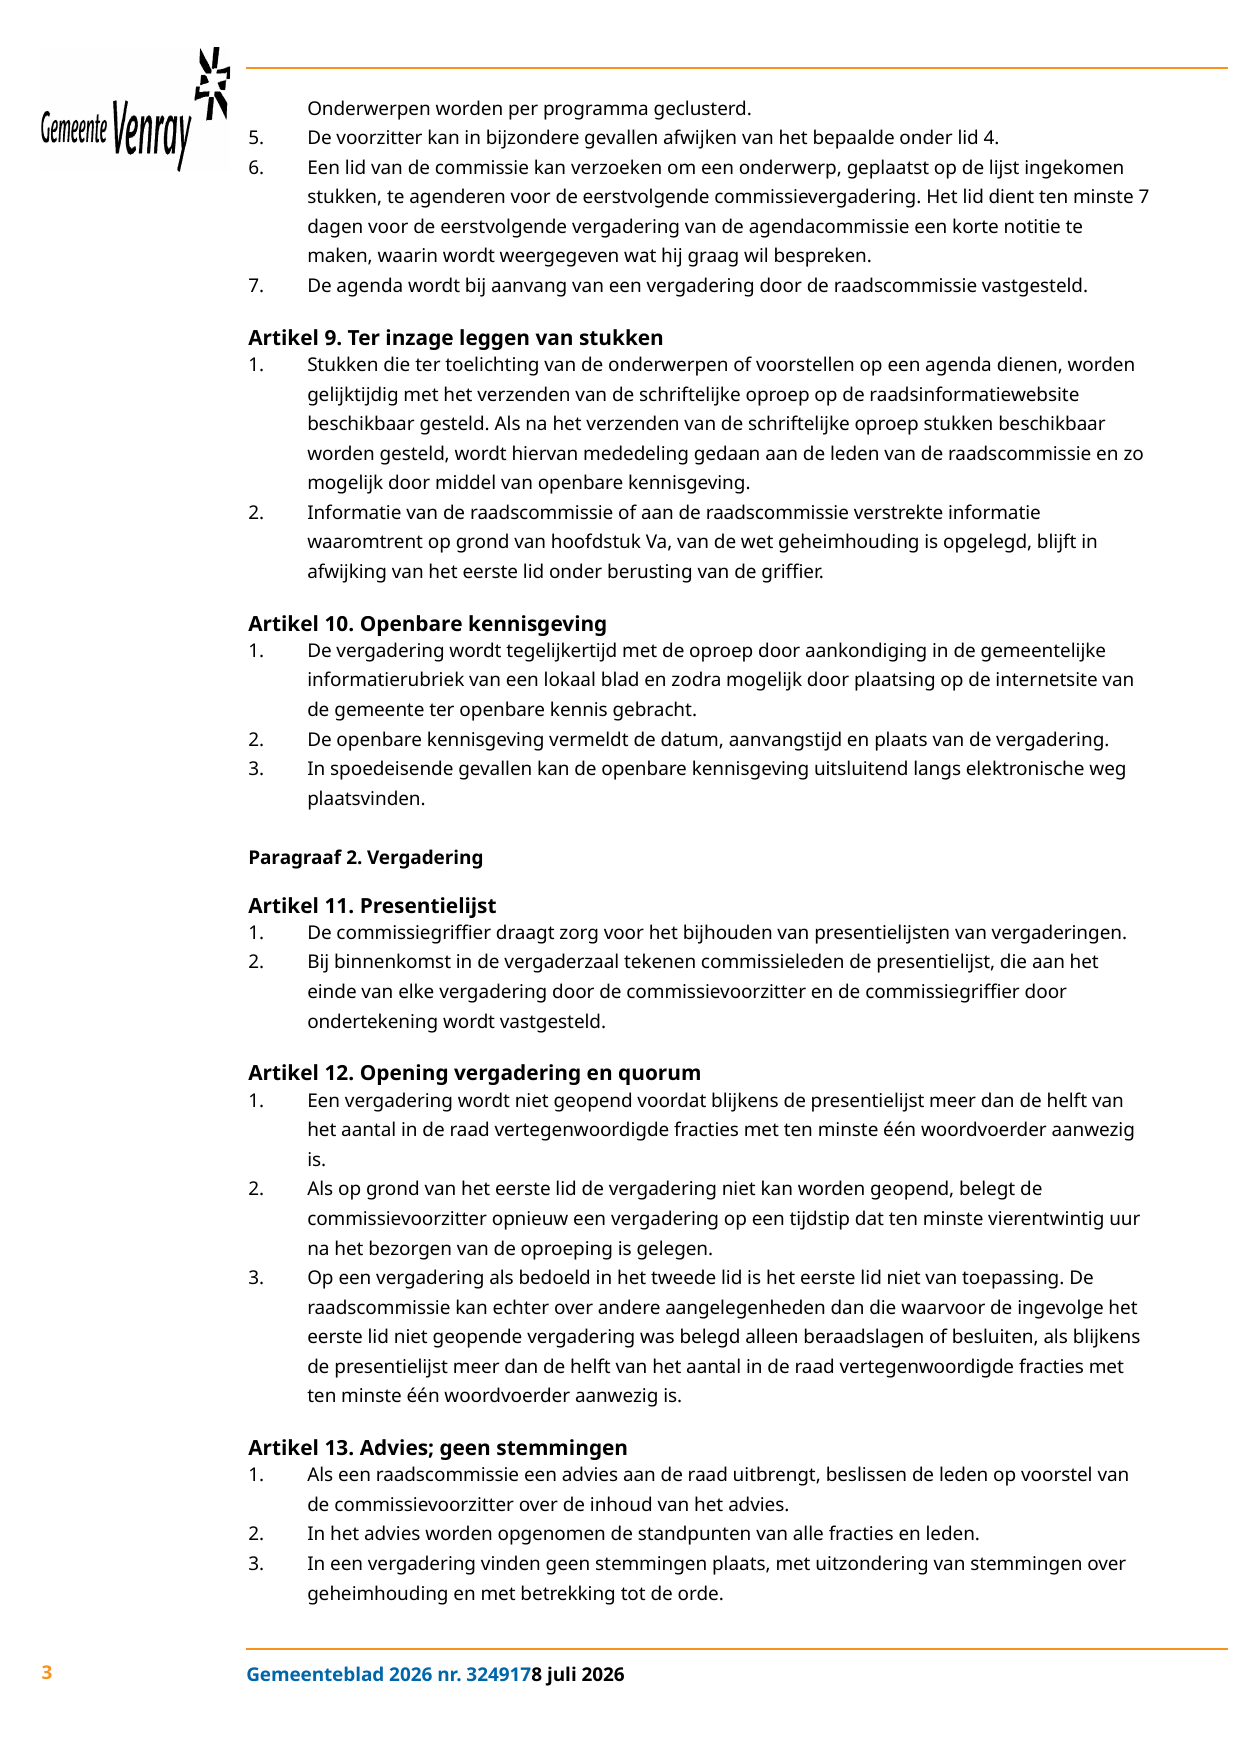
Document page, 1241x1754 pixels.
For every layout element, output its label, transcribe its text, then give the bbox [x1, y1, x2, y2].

list Een lid van de commissie kan verzoeken om een onderwerp, geplaatst op de lijst ingekomen stukken, te agenderen voor de eerstvolgende commissievergadering. Het lid dient ten minste 7 dagen voor de eerstvolgende vergadering van de agendacommissie een korte notitie te maken, waarin wordt weergegeven wat hij graag wil bespreken. [248, 154, 1152, 268]
text Artikel 12. Opening vergadering en quorum [248, 1058, 1152, 1087]
list De voorzitter kan in bijzondere gevallen afwijken van het bepaalde onder lid 4. [248, 124, 1152, 150]
list In het advies worden opgenomen de standpunten van alle fracties en leden. [248, 1521, 1152, 1546]
picture [41, 47, 231, 172]
list De commissiegriffier draagt zorg voor het bijhouden van presentielijsten van vergaderingen. [248, 919, 1152, 945]
text Artikel 13. Advies; geen stemmingen [248, 1433, 1152, 1461]
list De openbare kennisgeving vermeldt de datum, aanvangstijd en plaats van de vergadering. [248, 726, 1152, 752]
list Als een raadscommissie een advies aan de raad uitbrengt, beslissen de leden op voorstel van de commissievoorzitter over de inhoud van het advies. [248, 1461, 1152, 1517]
list Onderwerpen worden per programma geclusterd. [248, 95, 1152, 121]
text Artikel 11. Presentielijst [248, 891, 1152, 919]
list Als op grond van het eerste lid de vergadering niet kan worden geopend, belegt de commissievoorzitter opnieuw een vergadering op een tijdstip dat ten minste vierentwintig uur na het bezorgen van de oproeping is gelegen. [248, 1176, 1152, 1260]
list Bij binnenkomst in de vergaderzaal tekenen commissieleden de presentielijst, die aan het einde van elke vergadering door de commissievoorzitter en de commissiegriffier door ondertekening wordt vastgesteld. [248, 949, 1152, 1034]
list De vergadering wordt tegelijkertijd met de oproep door aankondiging in de gemeentelijke informatierubriek van een lokaal blad en zodra mogelijk door plaatsing op de internetsite van de gemeente ter openbare kennis gebracht. [248, 637, 1152, 722]
list De agenda wordt bij aanvang van een vergadering door de raadscommissie vastgesteld. [248, 272, 1152, 298]
list Een vergadering wordt niet geopend voordat blijkens de presentielijst meer dan de helft van het aantal in de raad vertegenwoordigde fracties met ten minste één woordvoerder aanwezig is. [248, 1087, 1152, 1172]
list In een vergadering vinden geen stemmingen plaats, met uitzondering van stemmingen over geheimhouding en met betrekking tot de orde. [248, 1550, 1152, 1606]
list Op een vergadering als bedoeld in het tweede lid is het eerste lid niet van toepassing. De raadscommissie kan echter over andere aangelegenheden dan die waarvoor de ingevolge het eerste lid niet geopende vergadering was belegd alleen beraadslagen of besluiten, als blijkens de presentielijst meer dan de helft van het aantal in de raad vertegenwoordigde fracties met ten minste één woordvoerder aanwezig is. [248, 1264, 1152, 1408]
text Artikel 9. Ter inzage leggen van stukken [248, 323, 1152, 351]
list Stukken die ter toelichting van de onderwerpen of voorstellen op een agenda dienen, worden gelijktijdig met het verzenden van de schriftelijke oproep op de raadsinformatiewebsite beschikbaar gesteld. Als na het verzenden van de schriftelijke oproep stukken beschikbaar worden gesteld, wordt hiervan mededeling gedaan aan de leden van de raadscommissie en zo mogelijk door middel van openbare kennisgeving. [248, 351, 1152, 495]
text Artikel 10. Openbare kennisgeving [248, 609, 1152, 637]
list Informatie van de raadscommissie of aan de raadscommissie verstrekte informatie waaromtrent op grond van hoofdstuk Va, van de wet geheimhouding is opgelegd, blijft in afwijking van het eerste lid onder berusting van de griffier. [248, 499, 1152, 584]
list In spoedeisende gevallen kan de openbare kennisgeving uitsluitend langs elektronische weg plaatsvinden. [248, 755, 1152, 811]
text Paragraaf 2. Vergadering [248, 844, 1152, 870]
